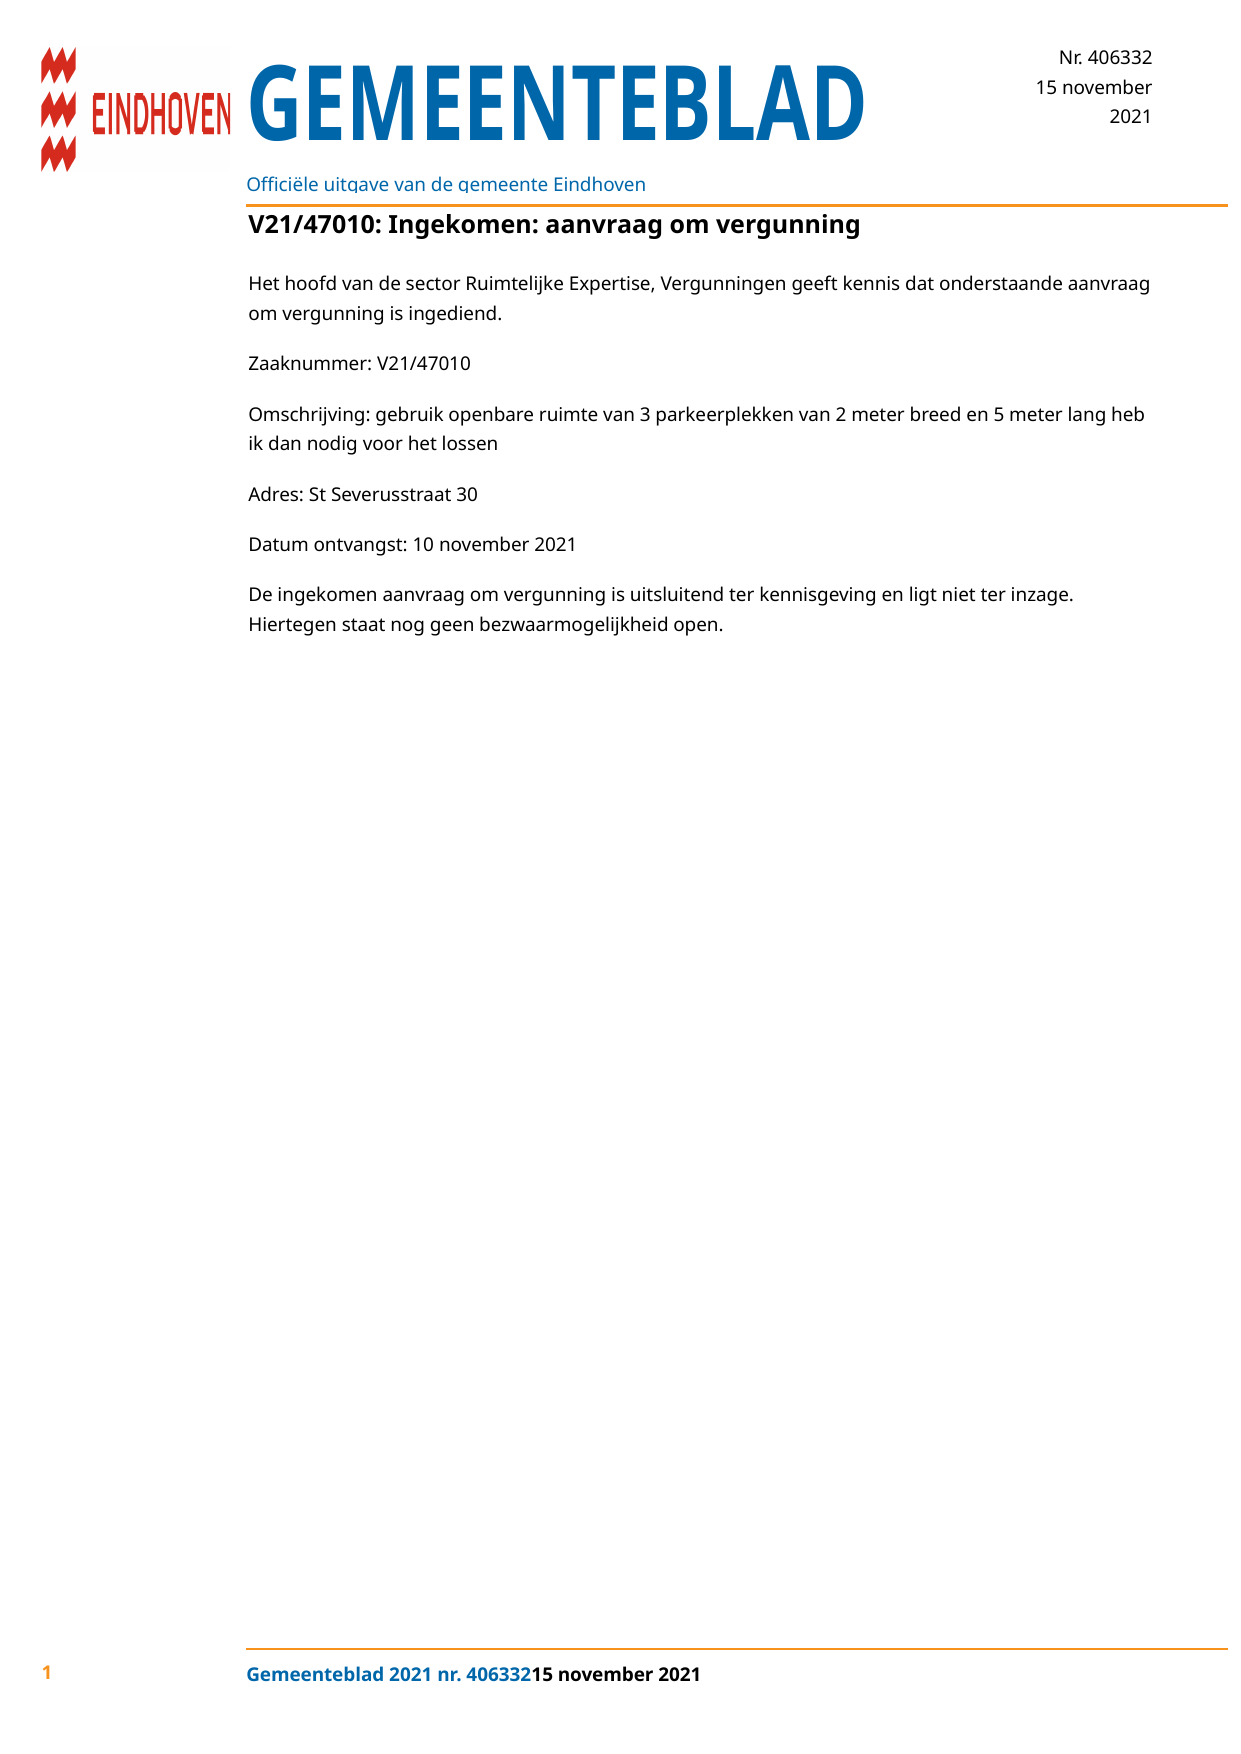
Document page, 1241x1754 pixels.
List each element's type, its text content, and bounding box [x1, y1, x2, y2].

text Zaaknummer: V21/47010 [248, 350, 1152, 376]
text Adres: St Severusstraat 30 [248, 481, 1152, 506]
text De ingekomen aanvraag om vergunning is uitsluitend ter kennisgeving en ligt niet ter inzage. Hiertegen staat nog geen bezwaarmogelijkheid open. [248, 582, 1152, 637]
text Het hoofd van de sector Ruimtelijke Expertise, Vergunningen geeft kennis dat onderstaande aanvraag om vergunning is ingediend. [248, 270, 1152, 326]
text V21/47010: Ingekomen: aanvraag om vergunning [248, 207, 1152, 241]
text Datum ontvangst: 10 november 2021 [248, 531, 1152, 557]
picture [41, 47, 231, 172]
text Omschrijving: gebruik openbare ruimte van 3 parkeerplekken van 2 meter breed en 5 meter lang heb ik dan nodig voor het lossen [248, 401, 1152, 456]
